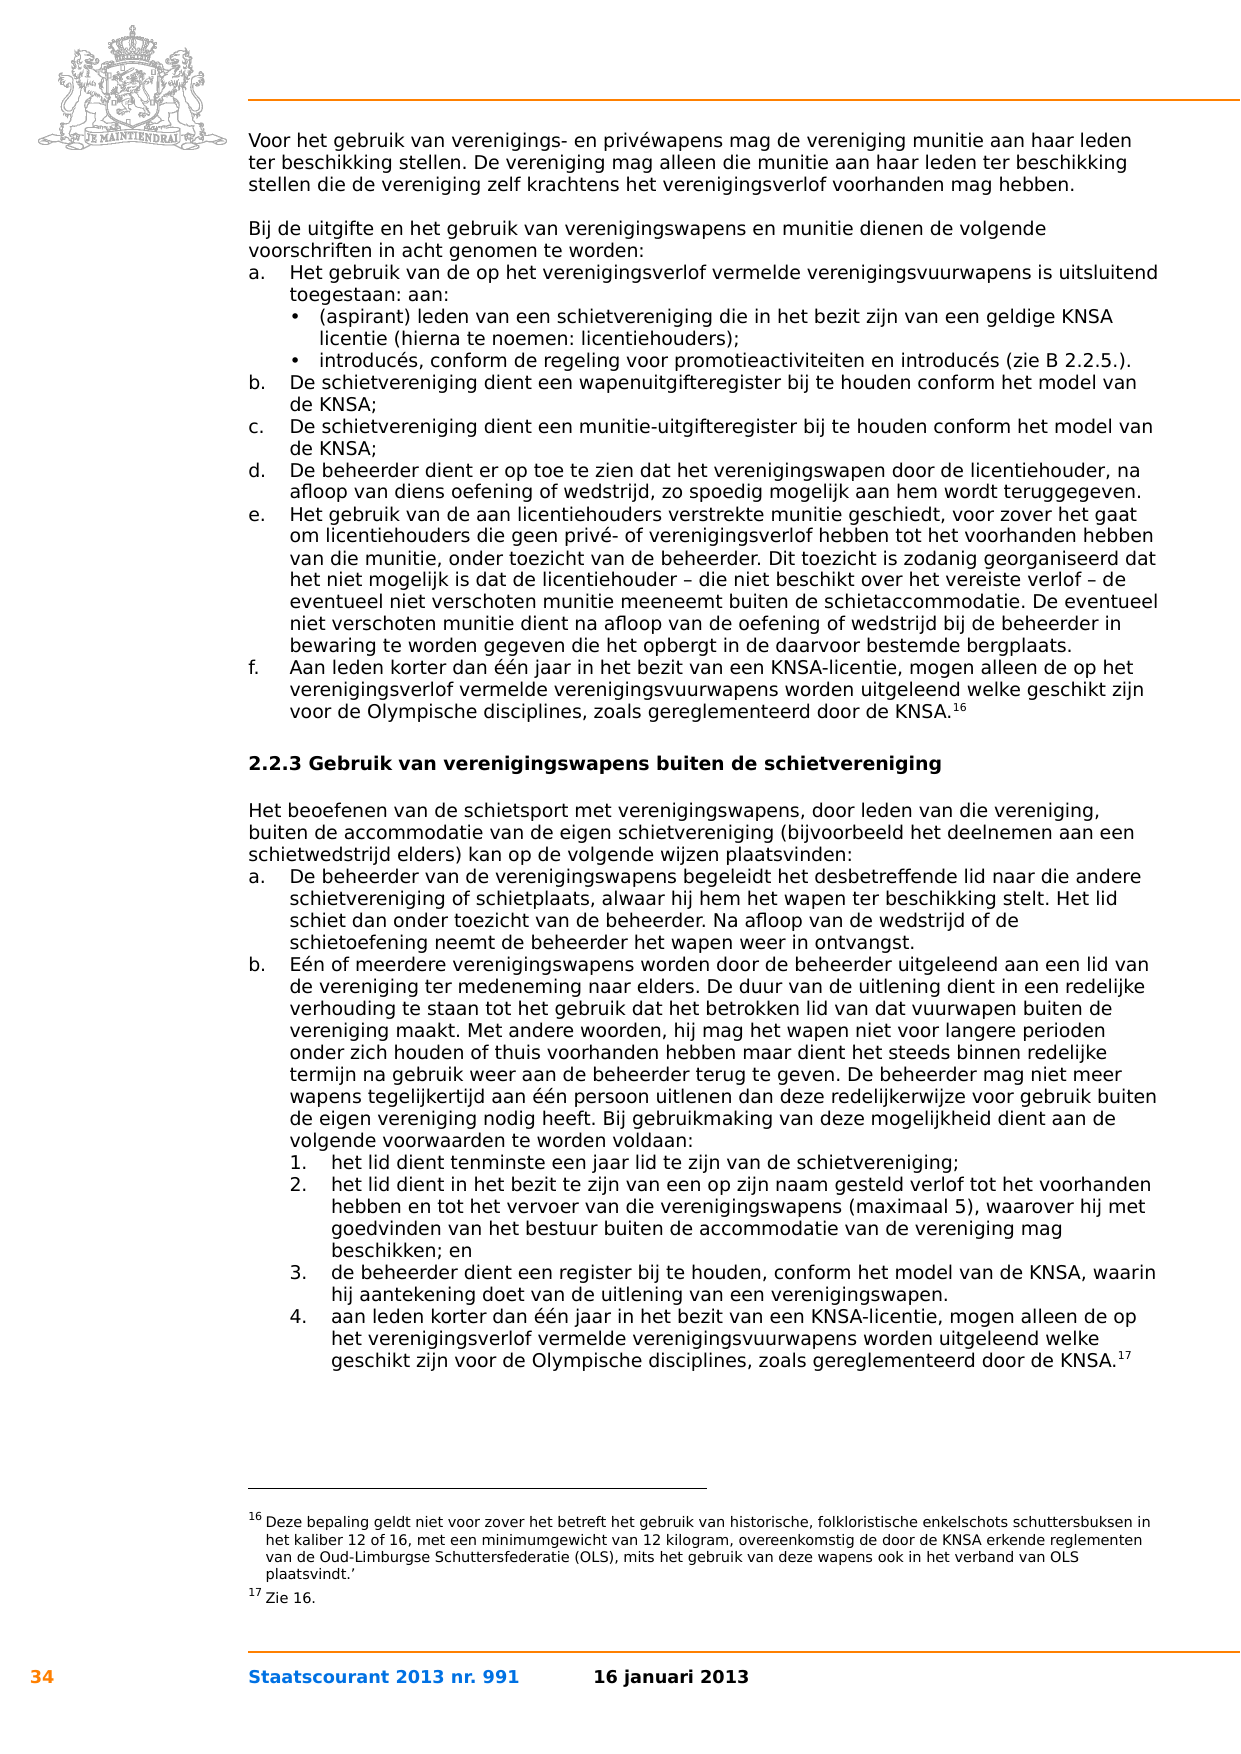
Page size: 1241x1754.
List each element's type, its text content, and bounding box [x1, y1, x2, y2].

text b. De schietvereniging dient een wapenuitgifteregister bij te houden conform het model van de KNSA; [248, 372, 1163, 416]
text f. Aan leden korter dan één jaar in het bezit van een KNSA-licentie, mogen alleen de op het verenigingsverlof vermelde verenigingsvuurwapens worden uitgeleend welke geschikt zijn voor de Olympische disciplines, zoals gereglementeerd door de KNSA. [248, 657, 1163, 723]
picture [38, 25, 227, 150]
text Het beoefenen van de schietsport met verenigingswapens, door leden van die vereniging, buiten de accommodatie van de eigen schietvereniging (bijvoorbeeld het deelnemen aan een schietwedstrijd elders) kan op de volgende wijzen plaatsvinden: [248, 800, 1163, 866]
text Deze bepaling geldt niet voor zover het betreft het gebruik van historische, folkloristische enkelschots schuttersbuksen in het kaliber 12 of 16, met een minimumgewicht van 12 kilogram, overeenkomstig de door de KNSA erkende reglementen van de Oud-Limburgse Schuttersfederatie (OLS), mits het gebruik van deze wapens ook in het verband van OLS plaatsvindt.’ [248, 1510, 1163, 1583]
text b. Eén of meerdere verenigingswapens worden door de beheerder uitgeleend aan een lid van de vereniging ter medeneming naar elders. De duur van de uitlening dient in een redelijke verhouding te staan tot het gebruik dat het betrokken lid van dat vuurwapen buiten de vereniging maakt. Met andere woorden, hij mag het wapen niet voor langere perioden onder zich houden of thuis voorhanden hebben maar dient het steeds binnen redelijke termijn na gebruik weer aan de beheerder terug te geven. De beheerder mag niet meer wapens tegelijkertijd aan één persoon uitlenen dan deze redelijkerwijze voor gebruik buiten de eigen vereniging nodig heeft. Bij gebruikmaking van deze mogelijkheid dient aan de volgende voorwaarden te worden voldaan: [248, 954, 1163, 1152]
text 1. het lid dient tenminste een jaar lid te zijn van de schietvereniging; [289, 1152, 1163, 1174]
text e. Het gebruik van de aan licentiehouders verstrekte munitie geschiedt, voor zover het gaat om licentiehouders die geen privé- of verenigingsverlof hebben tot het voorhanden hebben van die munitie, onder toezicht van de beheerder. Dit toezicht is zodanig georganiseerd dat het niet mogelijk is dat de licentiehouder – die niet beschikt over het vereiste verlof – de eventueel niet verschoten munitie meeneemt buiten de schietaccommodatie. De eventueel niet verschoten munitie dient na afloop van de oefening of wedstrijd bij de beheerder in bewaring te worden gegeven die het opbergt in de daarvoor bestemde bergplaats. [248, 503, 1163, 657]
text Zie 16. [248, 1586, 1163, 1608]
text 3. de beheerder dient een register bij te houden, conform het model van de KNSA, waarin hij aantekening doet van de uitlening van een verenigingswapen. [289, 1262, 1163, 1306]
text • (aspirant) leden van een schietvereniging die in het bezit zijn van een geldige KNSA licentie (hierna te noemen: licentiehouders); [289, 306, 1163, 349]
text d. De beheerder dient er op toe te zien dat het verenigingswapen door de licentiehouder, na afloop van diens oefening of wedstrijd, zo spoedig mogelijk aan hem wordt teruggegeven. [248, 459, 1163, 503]
text 4. aan leden korter dan één jaar in het bezit van een KNSA-licentie, mogen alleen de op het verenigingsverlof vermelde verenigingsvuurwapens worden uitgeleend welke geschikt zijn voor de Olympische disciplines, zoals gereglementeerd door de KNSA. [289, 1306, 1163, 1372]
text 2. het lid dient in het bezit te zijn van een op zijn naam gesteld verlof tot het voorhanden hebben en tot het vervoer van die verenigingswapens (maximaal 5), waarover hij met goedvinden van het bestuur buiten de accommodatie van de vereniging mag beschikken; en [289, 1174, 1163, 1262]
text c. De schietvereniging dient een munitie-uitgifteregister bij te houden conform het model van de KNSA; [248, 416, 1163, 459]
text a. De beheerder van de verenigingswapens begeleidt het desbetreffende lid naar die andere schietvereniging of schietplaats, alwaar hij hem het wapen ter beschikking stelt. Het lid schiet dan onder toezicht van de beheerder. Na afloop van de wedstrijd of de schietoefening neemt de beheerder het wapen weer in ontvangst. [248, 866, 1163, 954]
text Voor het gebruik van verenigings- en privéwapens mag de vereniging munitie aan haar leden ter beschikking stellen. De vereniging mag alleen die munitie aan haar leden ter beschikking stellen die de vereniging zelf krachtens het verenigingsverlof voorhanden mag hebben. [248, 130, 1163, 196]
subtitle 2.2.3 Gebruik van verenigingswapens buiten de schietvereniging [248, 753, 1163, 775]
text Bij de uitgifte en het gebruik van verenigingswapens en munitie dienen de volgende voorschriften in acht genomen te worden: [248, 218, 1163, 262]
text a. Het gebruik van de op het verenigingsverlof vermelde verenigingsvuurwapens is uitsluitend toegestaan: aan: [248, 262, 1163, 306]
text • introducés, conform de regeling voor promotieactiviteiten en introducés (zie B 2.2.5.). [289, 349, 1163, 372]
